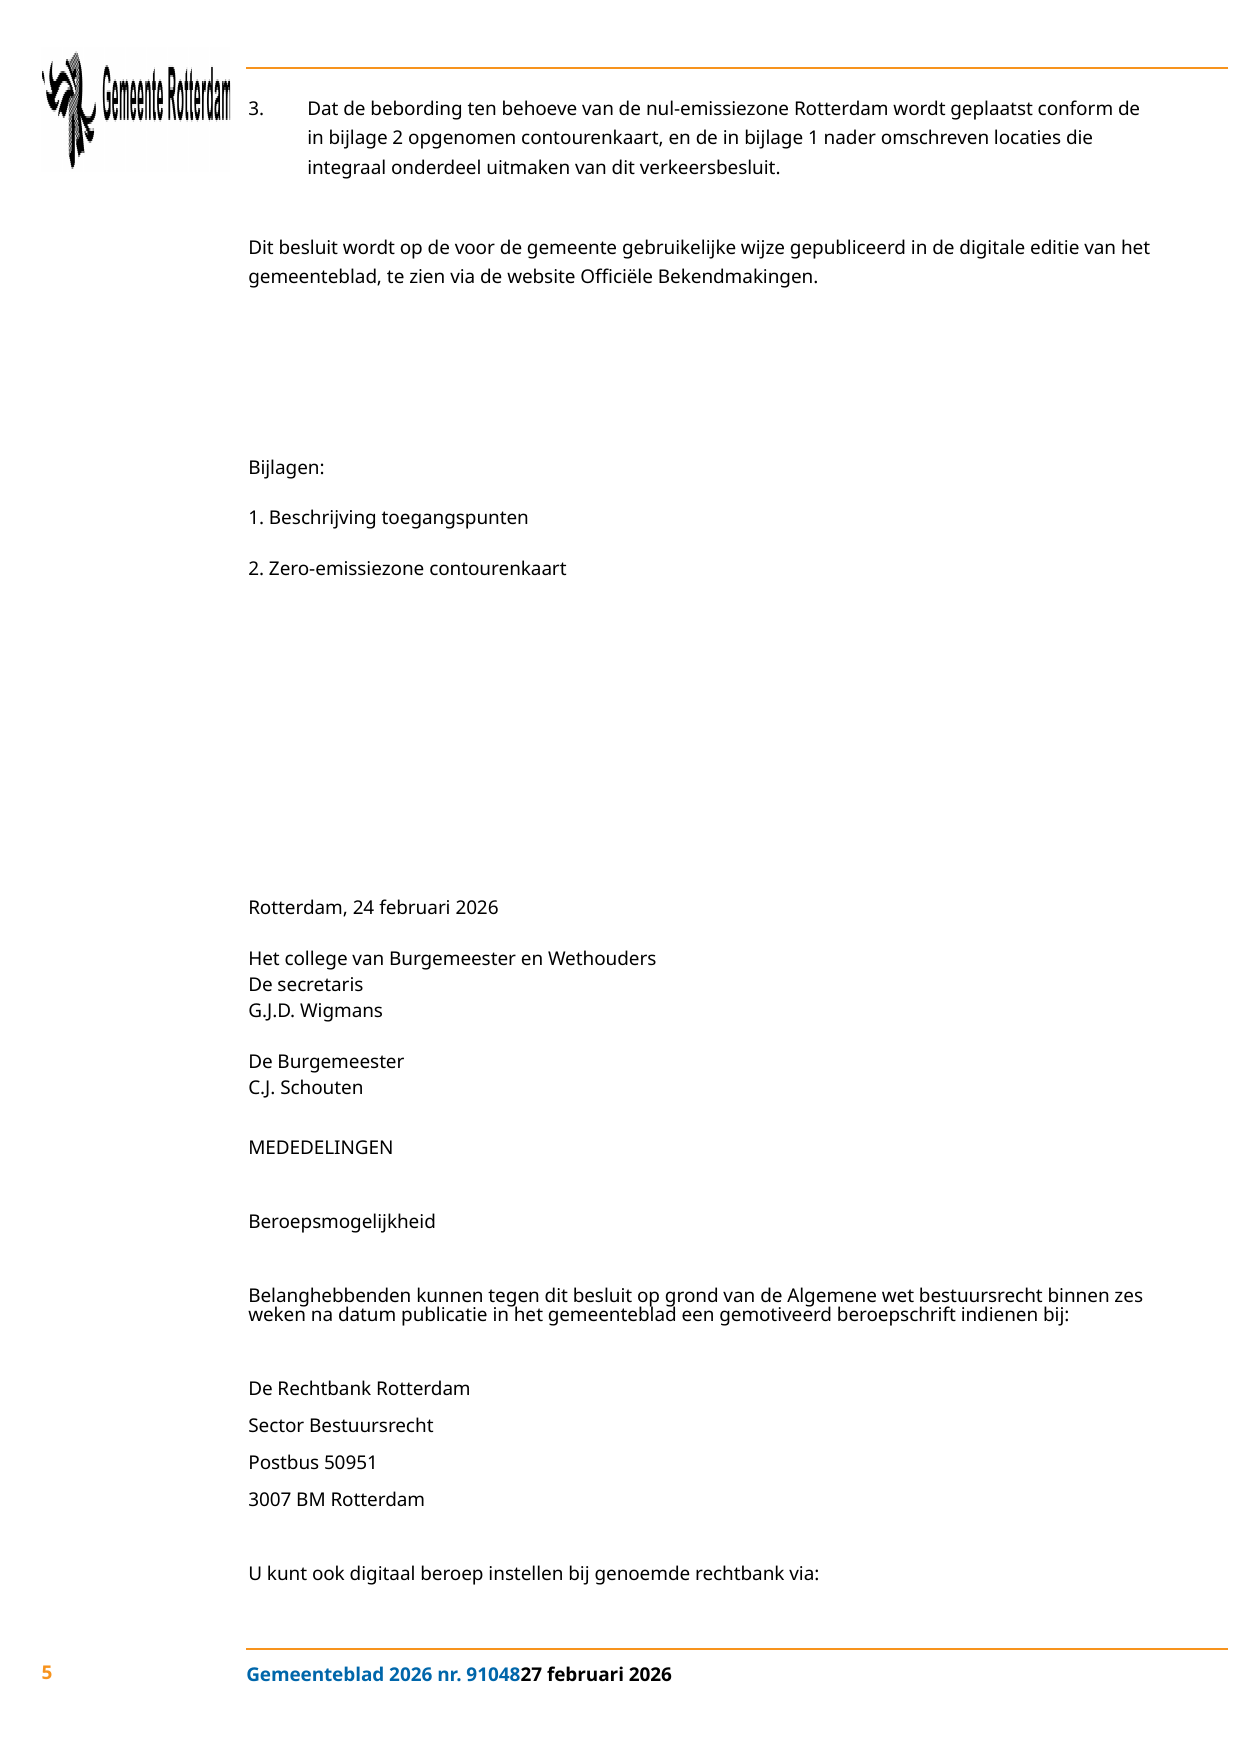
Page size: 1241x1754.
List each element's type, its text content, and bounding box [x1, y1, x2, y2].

text MEDEDELINGEN [248, 1139, 1152, 1158]
text Het college van Burgemeester en Wethouders [248, 946, 1152, 971]
text De Rechtbank Rotterdam [248, 1380, 1152, 1400]
text De secretaris [248, 971, 1152, 997]
text Beroepsmogelijkheid [248, 1213, 1152, 1232]
text 1. Beschrijving toegangspunten [248, 504, 1152, 530]
text Postbus 50951 [248, 1454, 1152, 1474]
text Bijlagen: [248, 454, 1152, 480]
text Belanghebbenden kunnen tegen dit besluit op grond van de Algemene wet bestuursrecht binnen zes weken na datum publicatie in het gemeenteblad een gemotiveerd beroepschrift indienen bij: [248, 1287, 1152, 1326]
text 3007 BM Rotterdam [248, 1491, 1152, 1511]
list Dat de bebording ten behoeve van de nul-emissiezone Rotterdam wordt geplaatst conform de in bijlage 2 opgenomen contourenkaart, en de in bijlage 1 nader omschreven locaties die integraal onderdeel uitmaken van dit verkeersbesluit. [248, 95, 1152, 180]
text Rotterdam, 24 februari 2026 [248, 894, 1152, 920]
text 2. Zero-emissiezone contourenkaart [248, 555, 1152, 581]
text G.J.D. Wigmans [248, 997, 1152, 1023]
text Dit besluit wordt op de voor de gemeente gebruikelijke wijze gepubliceerd in de digitale editie van het gemeenteblad, te zien via de website Officiële Bekendmakingen. [248, 234, 1152, 289]
text Sector Bestuursrecht [248, 1417, 1152, 1437]
text C.J. Schouten [248, 1074, 1152, 1100]
text U kunt ook digitaal beroep instellen bij genoemde rechtbank via: [248, 1565, 1152, 1584]
text De Burgemeester [248, 1048, 1152, 1074]
picture [41, 47, 231, 172]
